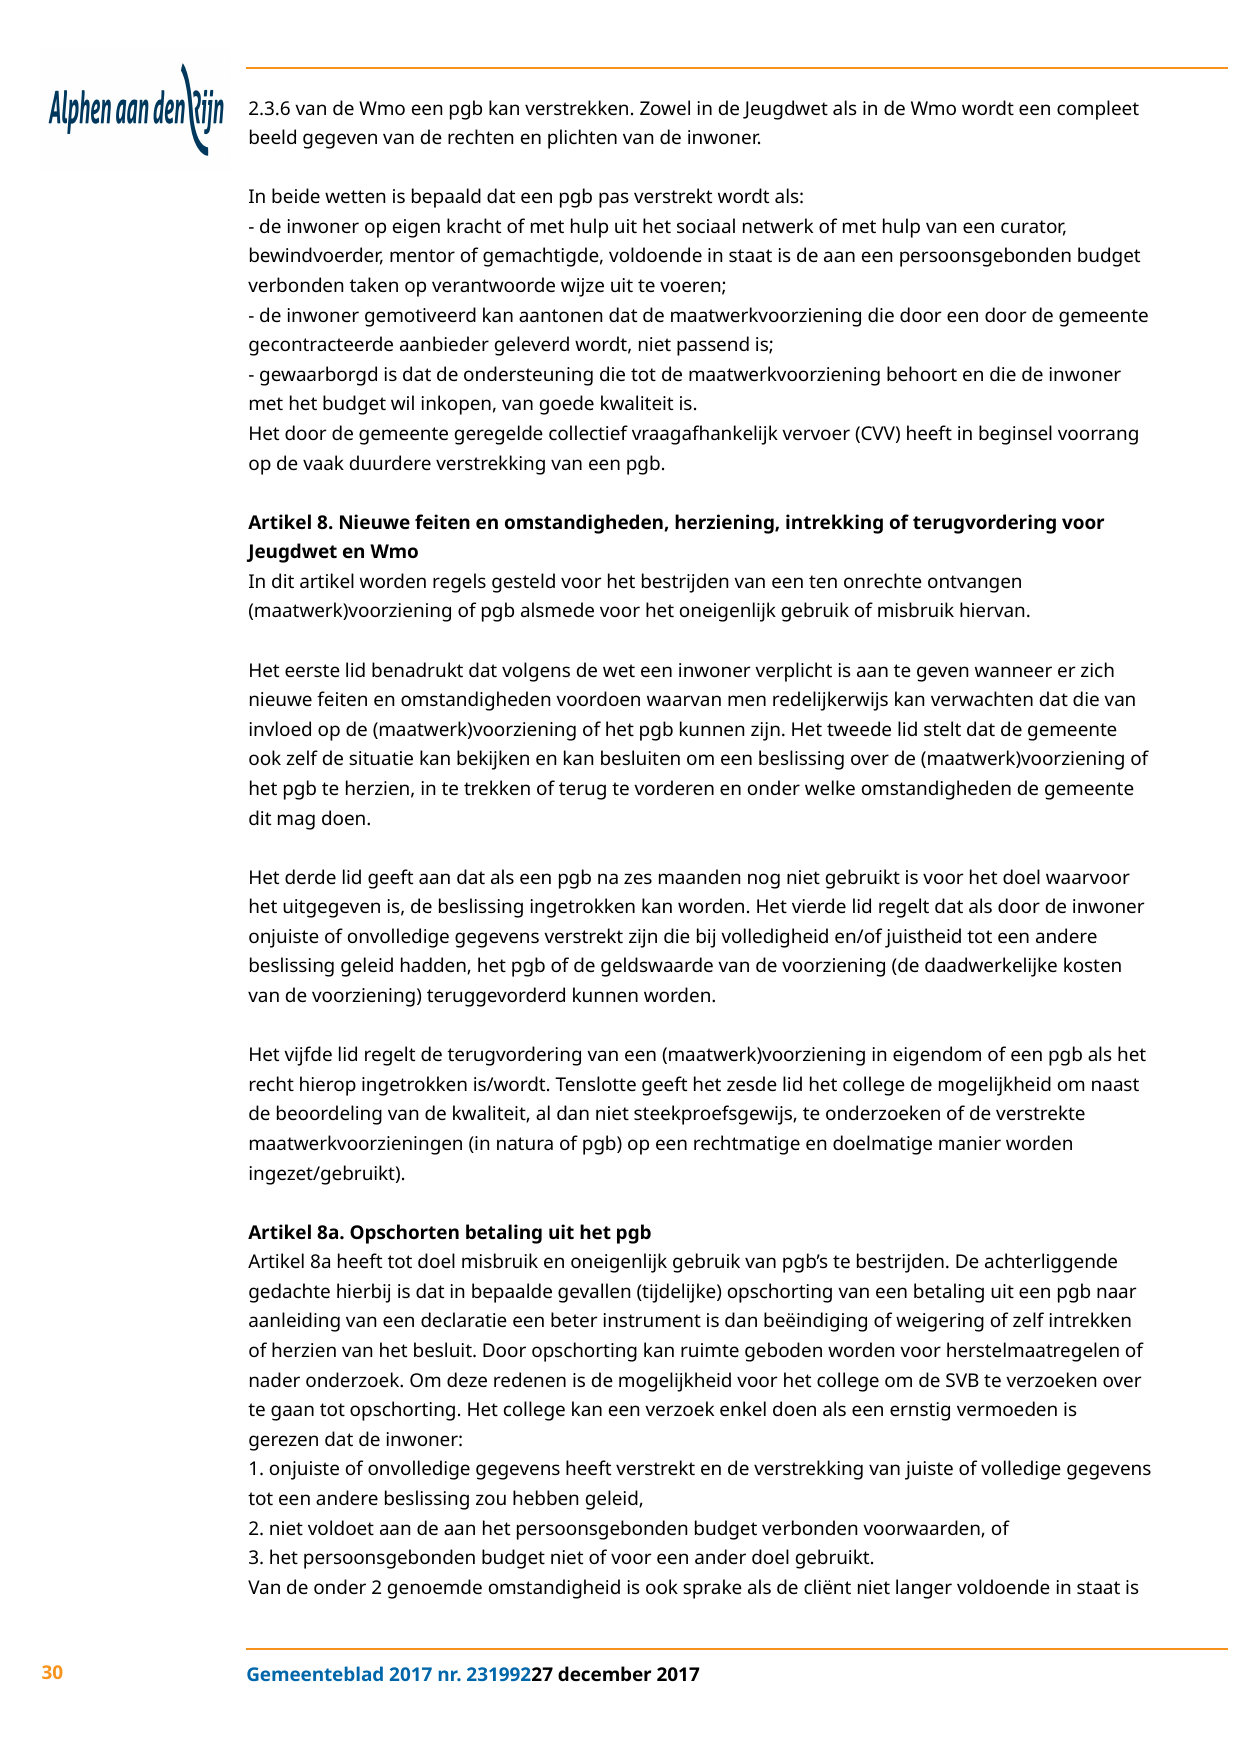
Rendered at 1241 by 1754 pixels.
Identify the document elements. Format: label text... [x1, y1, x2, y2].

text Artikel 8a heeft tot doel misbruik en oneigenlijk gebruik van pgb’s te bestrijden. De achterliggende gedachte hierbij is dat in bepaalde gevallen (tijdelijke) opschorting van een betaling uit een pgb naar aanleiding van een declaratie een beter instrument is dan beëindiging of weigering of zelf intrekken of herzien van het besluit. Door opschorting kan ruimte geboden worden voor herstelmaatregelen of nader onderzoek. Om deze redenen is de mogelijkheid voor het college om de SVB te verzoeken over te gaan tot opschorting. Het college kan een verzoek enkel doen als een ernstig vermoeden is gerezen dat de inwoner: [248, 1248, 1152, 1452]
text Artikel 8a. Opschorten betaling uit het pgb [248, 1219, 1152, 1245]
text - de inwoner gemotiveerd kan aantonen dat de maatwerkvoorziening die door een door de gemeente gecontracteerde aanbieder geleverd wordt, niet passend is; [248, 302, 1152, 357]
text Van de onder 2 genoemde omstandigheid is ook sprake als de cliënt niet langer voldoende in staat is [248, 1574, 1152, 1600]
text Het door de gemeente geregelde collectief vraagafhankelijk vervoer (CVV) heeft in beginsel voorrang op de vaak duurdere verstrekking van een pgb. [248, 420, 1152, 476]
text 2.3.6 van de Wmo een pgb kan verstrekken. Zowel in de Jeugdwet als in de Wmo wordt een compleet beeld gegeven van de rechten en plichten van de inwoner. [248, 95, 1152, 150]
text - de inwoner op eigen kracht of met hulp uit het sociaal netwerk of met hulp van een curator, bewindvoerder, mentor of gemachtigde, voldoende in staat is de aan een persoonsgebonden budget verbonden taken op verantwoorde wijze uit te voeren; [248, 213, 1152, 298]
text - gewaarborgd is dat de ondersteuning die tot de maatwerkvoorziening behoort en die de inwoner met het budget wil inkopen, van goede kwaliteit is. [248, 361, 1152, 416]
text 1. onjuiste of onvolledige gegevens heeft verstrekt en de verstrekking van juiste of volledige gegevens tot een andere beslissing zou hebben geleid, [248, 1456, 1152, 1511]
text 2. niet voldoet aan de aan het persoonsgebonden budget verbonden voorwaarden, of [248, 1515, 1152, 1541]
text Het vijfde lid regelt de terugvordering van een (maatwerk)voorziening in eigendom of een pgb als het recht hierop ingetrokken is/wordt. Tenslotte geeft het zesde lid het college de mogelijkheid om naast de beoordeling van de kwaliteit, al dan niet steekproefsgewijs, te onderzoeken of de verstrekte maatwerkvoorzieningen (in natura of pgb) op een rechtmatige en doelmatige manier worden ingezet/gebruikt). [248, 1041, 1152, 1186]
picture [41, 47, 231, 172]
text In beide wetten is bepaald dat een pgb pas verstrekt wordt als: [248, 183, 1152, 209]
text In dit artikel worden regels gesteld voor het bestrijden van een ten onrechte ontvangen (maatwerk)voorziening of pgb alsmede voor het oneigenlijk gebruik of misbruik hiervan. [248, 568, 1152, 623]
text 3. het persoonsgebonden budget niet of voor een ander doel gebruikt. [248, 1544, 1152, 1570]
text Het derde lid geeft aan dat als een pgb na zes maanden nog niet gebruikt is voor het doel waarvoor het uitgegeven is, de beslissing ingetrokken kan worden. Het vierde lid regelt dat als door de inwoner onjuiste of onvolledige gegevens verstrekt zijn die bij volledigheid en/of juistheid tot een andere beslissing geleid hadden, het pgb of de geldswaarde van de voorziening (de daadwerkelijke kosten van de voorziening) teruggevorderd kunnen worden. [248, 864, 1152, 1008]
text Het eerste lid benadrukt dat volgens de wet een inwoner verplicht is aan te geven wanneer er zich nieuwe feiten en omstandigheden voordoen waarvan men redelijkerwijs kan verwachten dat die van invloed op de (maatwerk)voorziening of het pgb kunnen zijn. Het tweede lid stelt dat de gemeente ook zelf de situatie kan bekijken en kan besluiten om een beslissing over de (maatwerk)voorziening of het pgb te herzien, in te trekken of terug te vorderen en onder welke omstandigheden de gemeente dit mag doen. [248, 657, 1152, 831]
text Artikel 8. Nieuwe feiten en omstandigheden, herziening, intrekking of terugvordering voor Jeugdwet en Wmo [248, 509, 1152, 564]
